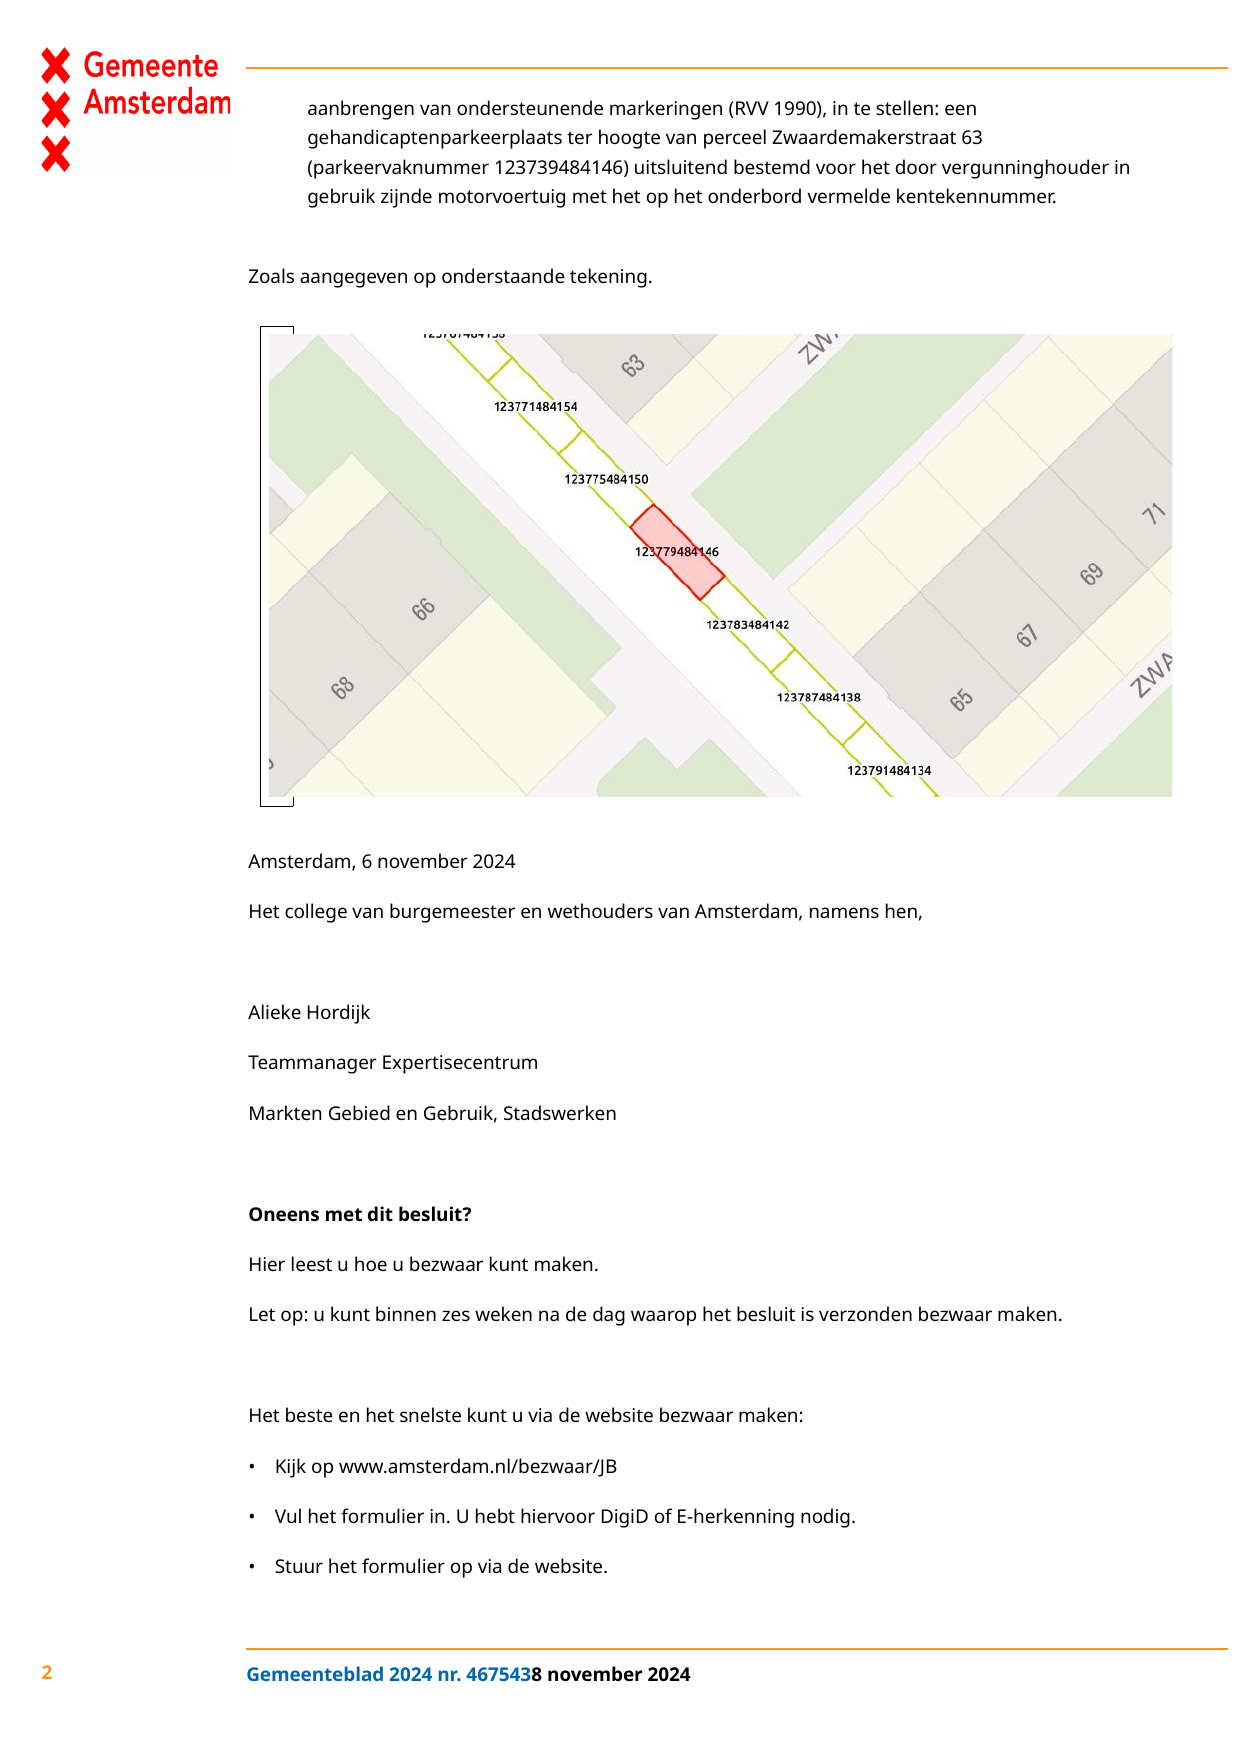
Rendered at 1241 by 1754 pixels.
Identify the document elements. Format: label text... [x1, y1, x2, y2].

text Let op: u kunt binnen zes weken na de dag waarop het besluit is verzonden bezwaar maken. [248, 1302, 1152, 1327]
text • Stuur het formulier op via de website. [248, 1554, 1152, 1579]
text Het beste en het snelste kunt u via de website bezwaar maken: [248, 1402, 1152, 1428]
text Zoals aangegeven op onderstaande tekening. [248, 263, 1152, 289]
list aanbrengen van ondersteunende markeringen (RVV 1990), in te stellen: een gehandicaptenparkeerplaats ter hoogte van perceel Zwaardemakerstraat 63 (parkeervaknummer 123739484146) uitsluitend bestemd voor het door vergunninghouder in gebruik zijnde motorvoertuig met het op het onderbord vermelde kentekennummer. [248, 95, 1152, 209]
text Oneens met dit besluit? [248, 1201, 1152, 1227]
text • Kijk op www.amsterdam.nl/bezwaar/JB [248, 1453, 1152, 1479]
text Markten Gebied en Gebruik, Stadswerken [248, 1100, 1152, 1126]
picture [41, 47, 231, 172]
text Het college van burgemeester en wethouders van Amsterdam, namens hen, [248, 898, 1152, 924]
picture [268, 334, 1173, 797]
text • Vul het formulier in. U hebt hiervoor DigiD of E-herkenning nodig. [248, 1503, 1152, 1529]
text Teammanager Expertisecentrum [248, 1049, 1152, 1075]
text Hier leest u hoe u bezwaar kunt maken. [248, 1251, 1152, 1277]
text Amsterdam, 6 november 2024 [248, 848, 1152, 874]
text Alieke Hordijk [248, 999, 1152, 1025]
